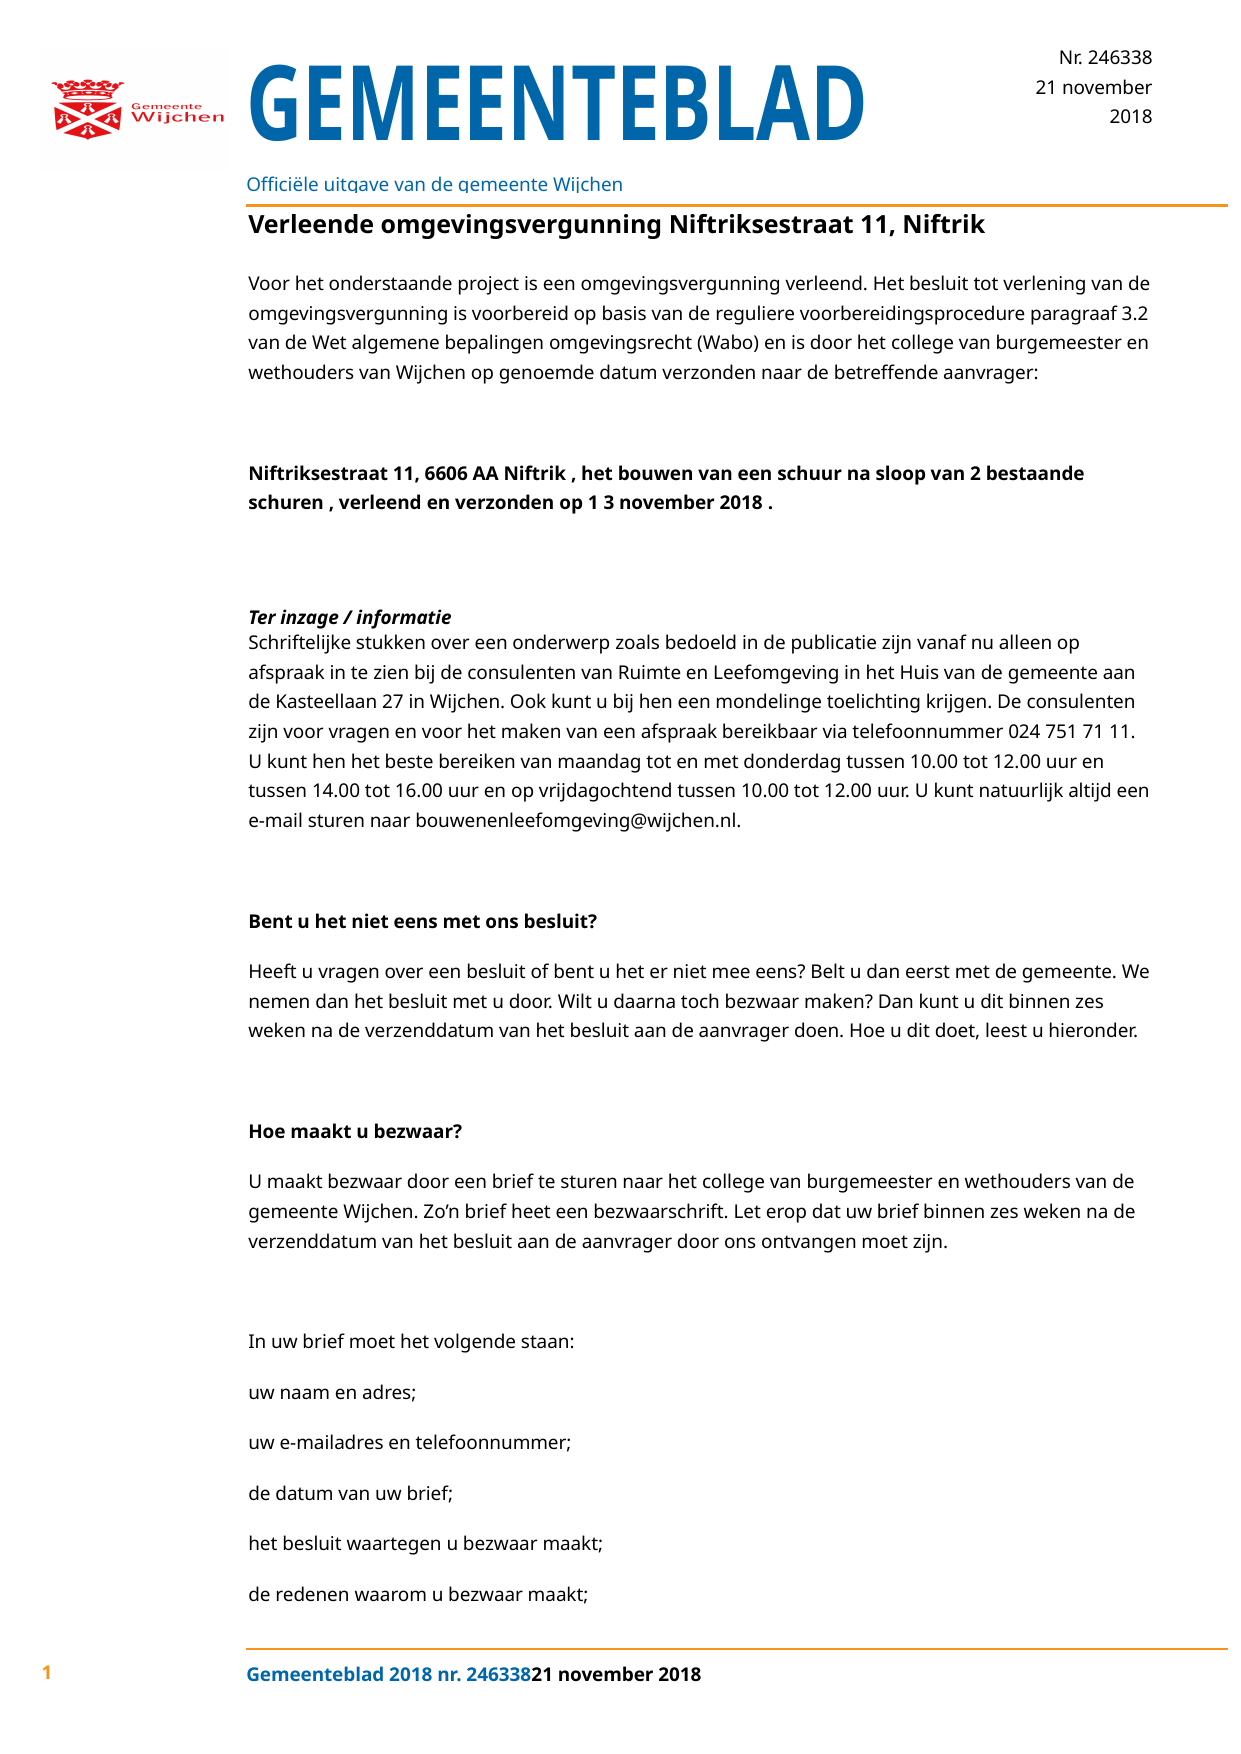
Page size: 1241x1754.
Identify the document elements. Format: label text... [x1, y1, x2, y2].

text Heeft u vragen over een besluit of bent u het er niet mee eens? Belt u dan eerst met de gemeente. We nemen dan het besluit met u door. Wilt u daarna toch bezwaar maken? Dan kunt u dit binnen zes weken na de verzenddatum van het besluit aan de aanvrager doen. Hoe u dit doet, leest u hieronder. [248, 958, 1152, 1043]
text Bent u het niet eens met ons besluit? [248, 908, 1152, 934]
text de redenen waarom u bezwaar maakt; [248, 1581, 1152, 1607]
text Schriftelijke stukken over een onderwerp zoals bedoeld in de publicatie zijn vanaf nu alleen op afspraak in te zien bij de consulenten van Ruimte en Leefomgeving in het Huis van de gemeente aan de Kasteellaan 27 in Wijchen. Ook kunt u bij hen een mondelinge toelichting krijgen. De consulenten zijn voor vragen en voor het maken van een afspraak bereikbaar via telefoonnummer 024 751 71 11. U kunt hen het beste bereiken van maandag tot en met donderdag tussen 10.00 tot 12.00 uur en tussen 14.00 tot 16.00 uur en op vrijdagochtend tussen 10.00 tot 12.00 uur. U kunt natuurlijk altijd een e-mail sturen naar bouwenenleefomgeving@wijchen.nl. [248, 629, 1152, 833]
picture [41, 47, 231, 172]
text het besluit waartegen u bezwaar maakt; [248, 1530, 1152, 1556]
text In uw brief moet het volgende staan: [248, 1329, 1152, 1354]
text Verleende omgevingsvergunning Niftriksestraat 11, Niftrik [248, 207, 1152, 241]
text uw e-mailadres en telefoonnummer; [248, 1429, 1152, 1455]
text Niftriksestraat 11, 6606 AA Niftrik , het bouwen van een schuur na sloop van 2 bestaande schuren , verleend en verzonden op 1 3 november 2018 . [248, 460, 1152, 515]
text uw naam en adres; [248, 1379, 1152, 1405]
text Hoe maakt u bezwaar? [248, 1118, 1152, 1144]
text U maakt bezwaar door een brief te sturen naar het college van burgemeester en wethouders van de gemeente Wijchen. Zo’n brief heet een bezwaarschrift. Let erop dat uw brief binnen zes weken na de verzenddatum van het besluit aan de aanvrager door ons ontvangen moet zijn. [248, 1169, 1152, 1254]
text Ter inzage / informatie [248, 604, 1152, 629]
text Voor het onderstaande project is een omgevingsvergunning verleend. Het besluit tot verlening van de omgevingsvergunning is voorbereid op basis van de reguliere voorbereidingsprocedure paragraaf 3.2 van de Wet algemene bepalingen omgevingsrecht (Wabo) en is door het college van burgemeester en wethouders van Wijchen op genoemde datum verzonden naar de betreffende aanvrager: [248, 270, 1152, 385]
text de datum van uw brief; [248, 1480, 1152, 1506]
